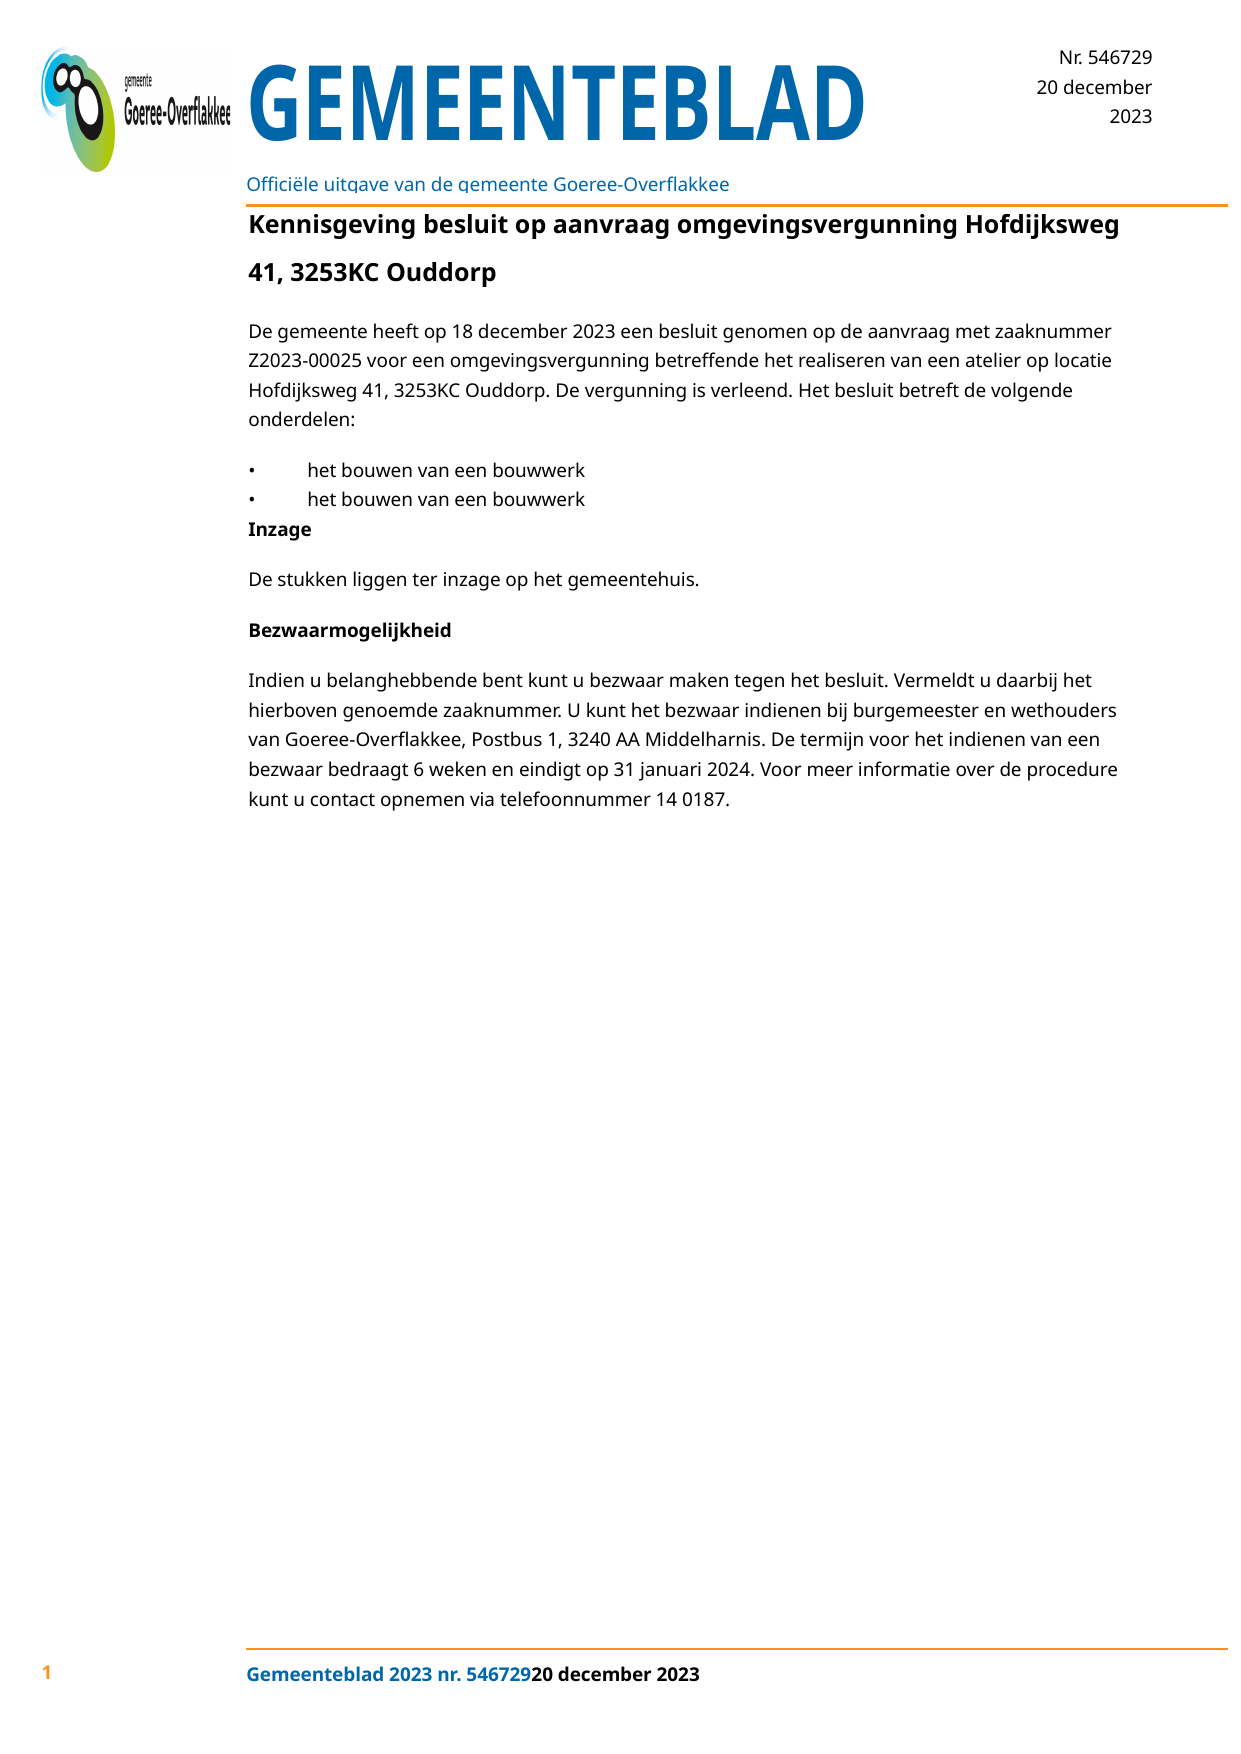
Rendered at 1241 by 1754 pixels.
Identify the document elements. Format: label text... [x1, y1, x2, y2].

text De gemeente heeft op 18 december 2023 een besluit genomen op de aanvraag met zaaknummer Z2023-00025 voor een omgevingsvergunning betreffende het realiseren van een atelier op locatie Hofdijksweg 41, 3253KC Ouddorp. De vergunning is verleend. Het besluit betreft de volgende onderdelen: [248, 318, 1152, 432]
list het bouwen van een bouwwerk [248, 487, 1152, 512]
text Inzage [248, 516, 1152, 542]
text Kennisgeving besluit op aanvraag omgevingsvergunning Hofdijksweg 41, 3253KC Ouddorp [248, 207, 1152, 288]
list het bouwen van een bouwwerk [248, 457, 1152, 483]
picture [41, 47, 231, 172]
text Bezwaarmogelijkheid [248, 617, 1152, 643]
text Indien u belanghebbende bent kunt u bezwaar maken tegen het besluit. Vermeldt u daarbij het hierboven genoemde zaaknummer. U kunt het bezwaar indienen bij burgemeester en wethouders van Goeree-Overflakkee, Postbus 1, 3240 AA Middelharnis. De termijn voor het indienen van een bezwaar bedraagt 6 weken en eindigt op 31 januari 2024. Voor meer informatie over de procedure kunt u contact opnemen via telefoonnummer 14 0187. [248, 667, 1152, 812]
text De stukken liggen ter inzage op het gemeentehuis. [248, 567, 1152, 592]
